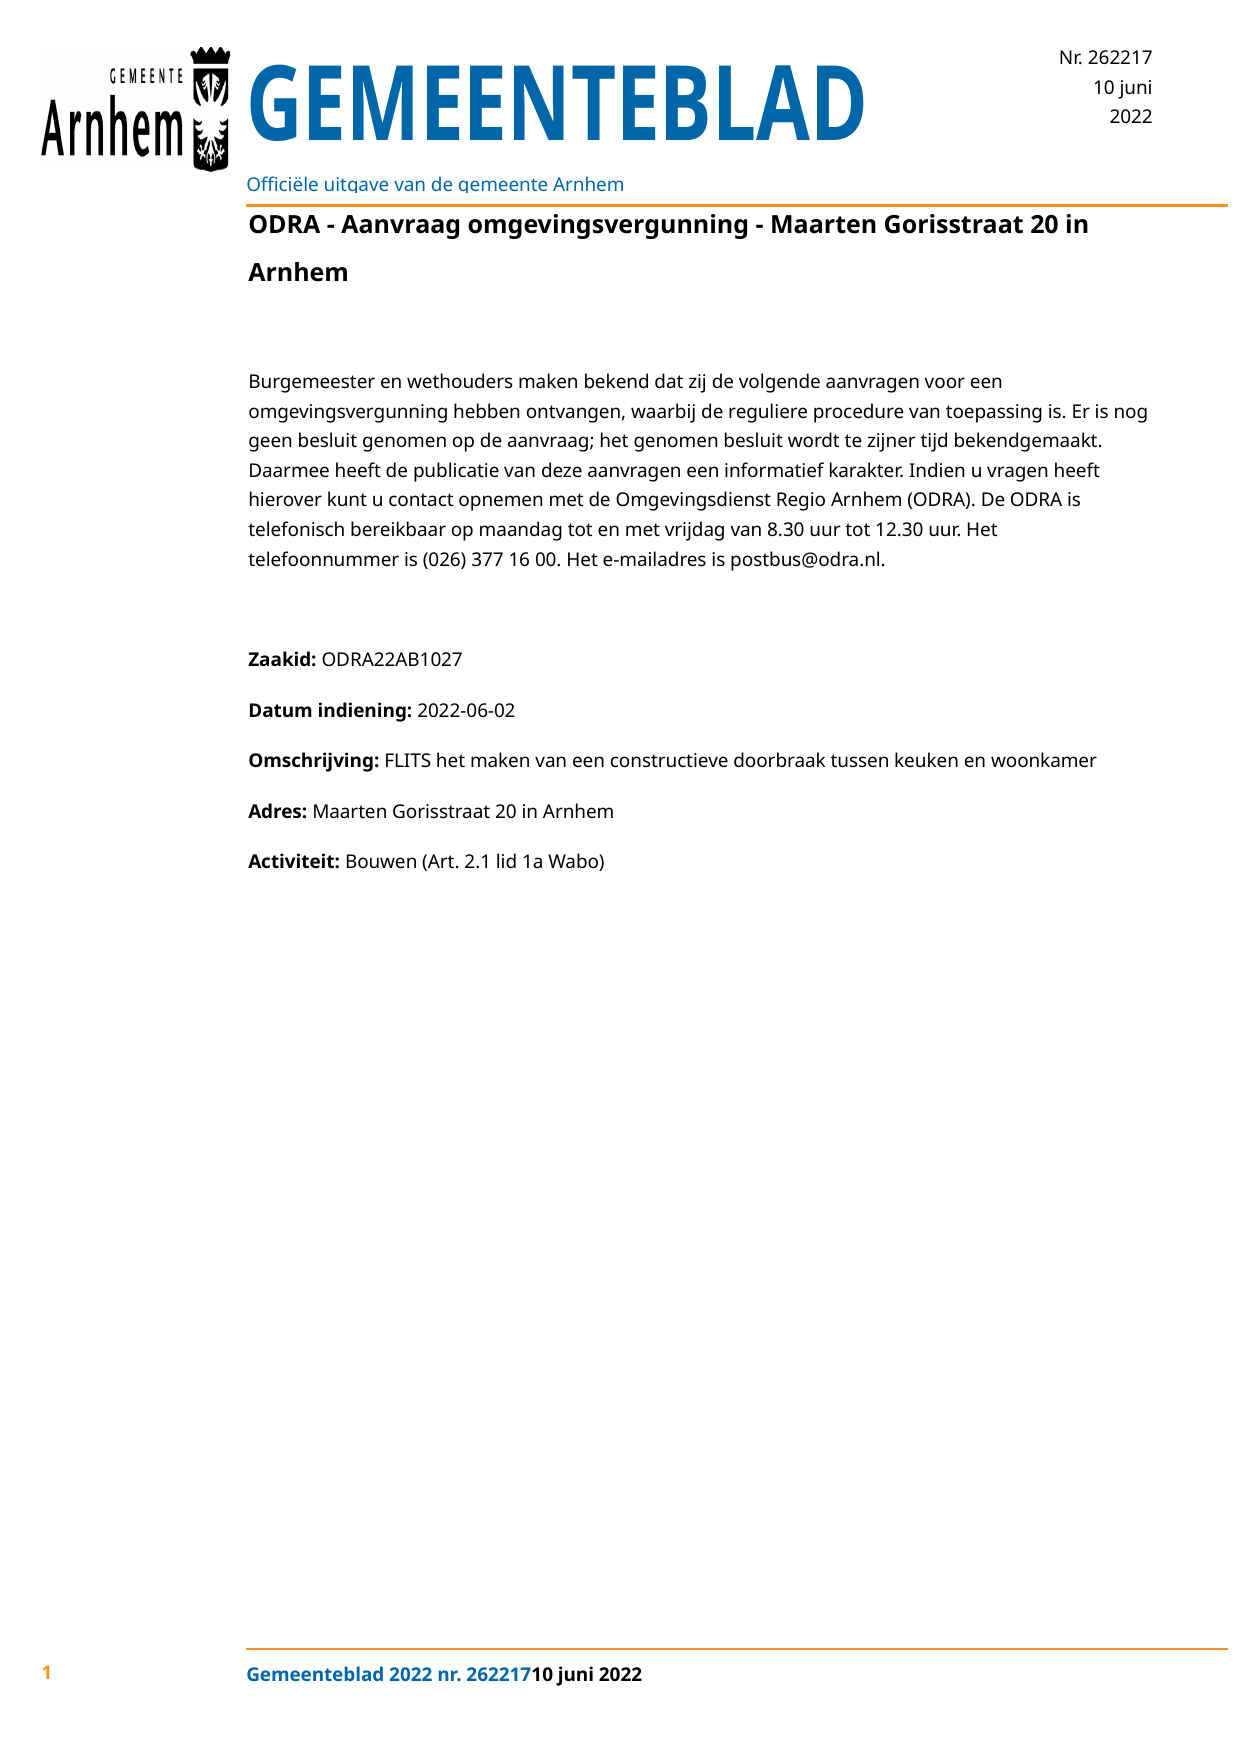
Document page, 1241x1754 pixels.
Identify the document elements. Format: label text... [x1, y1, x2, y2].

text Zaakid: ODRA22AB1027 [248, 647, 1152, 672]
text Omschrijving: FLITS het maken van een constructieve doorbraak tussen keuken en woonkamer [248, 747, 1152, 773]
text Datum indiening: 2022-06-02 [248, 697, 1152, 723]
text Activiteit: Bouwen (Art. 2.1 lid 1a Wabo) [248, 848, 1152, 874]
text Adres: Maarten Gorisstraat 20 in Arnhem [248, 798, 1152, 824]
text Burgemeester en wethouders maken bekend dat zij de volgende aanvragen voor een omgevingsvergunning hebben ontvangen, waarbij de reguliere procedure van toepassing is. Er is nog geen besluit genomen op de aanvraag; het genomen besluit wordt te zijner tijd bekendgemaakt. Daarmee heeft de publicatie van deze aanvragen een informatief karakter. Indien u vragen heeft hierover kunt u contact opnemen met de Omgevingsdienst Regio Arnhem (ODRA). De ODRA is telefonisch bereikbaar op maandag tot en met vrijdag van 8.30 uur tot 12.30 uur. Het telefoonnummer is (026) 377 16 00. Het e-mailadres is postbus@odra.nl. [248, 368, 1152, 572]
text ODRA - Aanvraag omgevingsvergunning - Maarten Gorisstraat 20 in Arnhem [248, 207, 1152, 288]
picture [41, 47, 231, 172]
